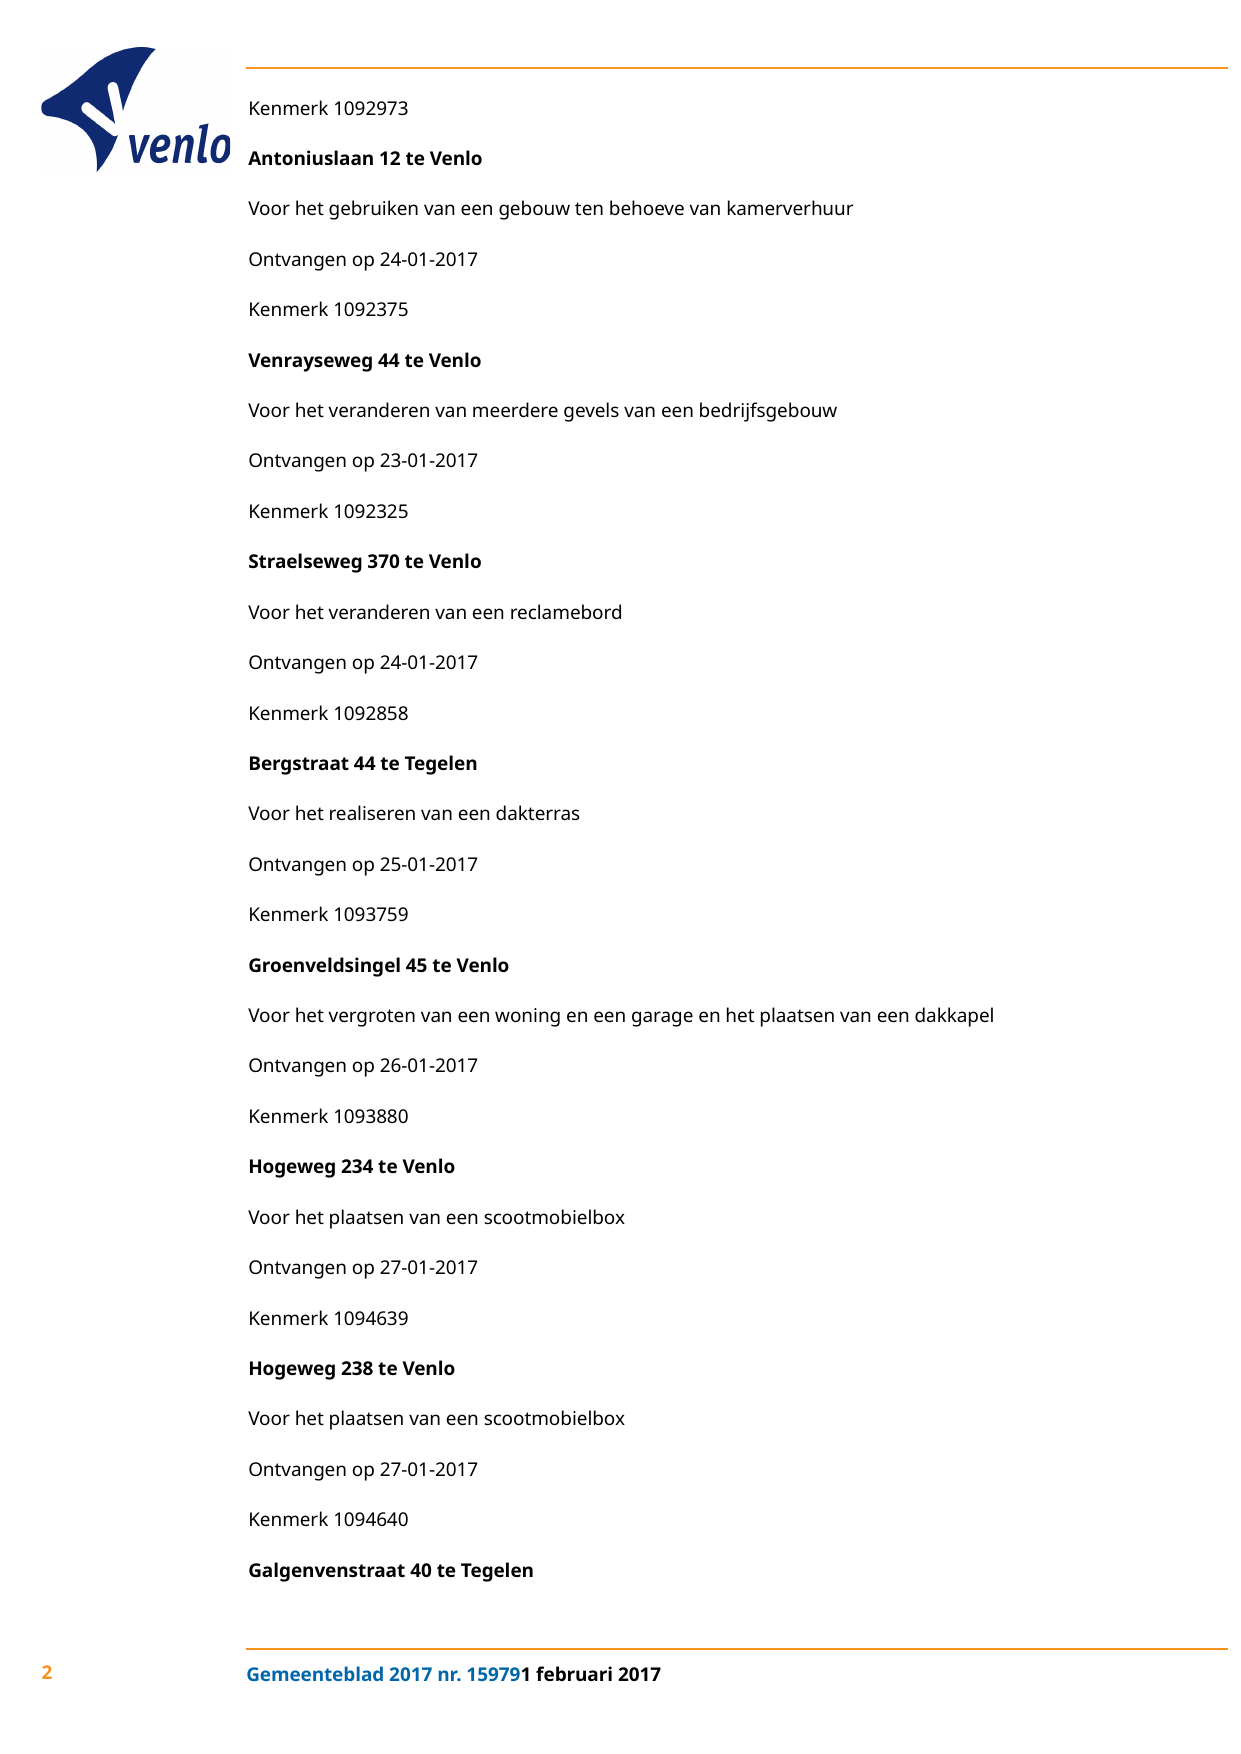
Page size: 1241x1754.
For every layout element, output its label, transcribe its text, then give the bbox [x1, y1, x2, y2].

text Voor het plaatsen van een scootmobielbox [248, 1204, 1152, 1230]
text Voor het veranderen van een reclamebord [248, 599, 1152, 625]
text Ontvangen op 27-01-2017 [248, 1254, 1152, 1280]
text Voor het vergroten van een woning en een garage en het plaatsen van een dakkapel [248, 1002, 1152, 1028]
text Kenmerk 1094640 [248, 1506, 1152, 1532]
text Groenveldsingel 45 te Venlo [248, 952, 1152, 978]
text Voor het realiseren van een dakterras [248, 801, 1152, 826]
text Bergstraat 44 te Tegelen [248, 750, 1152, 776]
text Kenmerk 1092858 [248, 700, 1152, 726]
text Hogeweg 238 te Venlo [248, 1355, 1152, 1381]
text Hogeweg 234 te Venlo [248, 1153, 1152, 1179]
text Venrayseweg 44 te Venlo [248, 347, 1152, 373]
text Kenmerk 1093880 [248, 1103, 1152, 1129]
text Ontvangen op 26-01-2017 [248, 1053, 1152, 1078]
text Kenmerk 1092325 [248, 498, 1152, 524]
text Voor het veranderen van meerdere gevels van een bedrijfsgebouw [248, 397, 1152, 423]
text Antoniuslaan 12 te Venlo [248, 145, 1152, 171]
picture [41, 47, 231, 172]
text Ontvangen op 24-01-2017 [248, 649, 1152, 675]
text Galgenvenstraat 40 te Tegelen [248, 1557, 1152, 1583]
text Kenmerk 1094639 [248, 1305, 1152, 1331]
text Kenmerk 1093759 [248, 901, 1152, 927]
text Kenmerk 1092973 [248, 95, 1152, 121]
text Ontvangen op 24-01-2017 [248, 246, 1152, 272]
text Voor het plaatsen van een scootmobielbox [248, 1406, 1152, 1431]
text Kenmerk 1092375 [248, 296, 1152, 322]
text Ontvangen op 25-01-2017 [248, 851, 1152, 877]
text Ontvangen op 27-01-2017 [248, 1456, 1152, 1482]
text Straelseweg 370 te Venlo [248, 548, 1152, 574]
text Voor het gebruiken van een gebouw ten behoeve van kamerverhuur [248, 196, 1152, 221]
text Ontvangen op 23-01-2017 [248, 448, 1152, 473]
